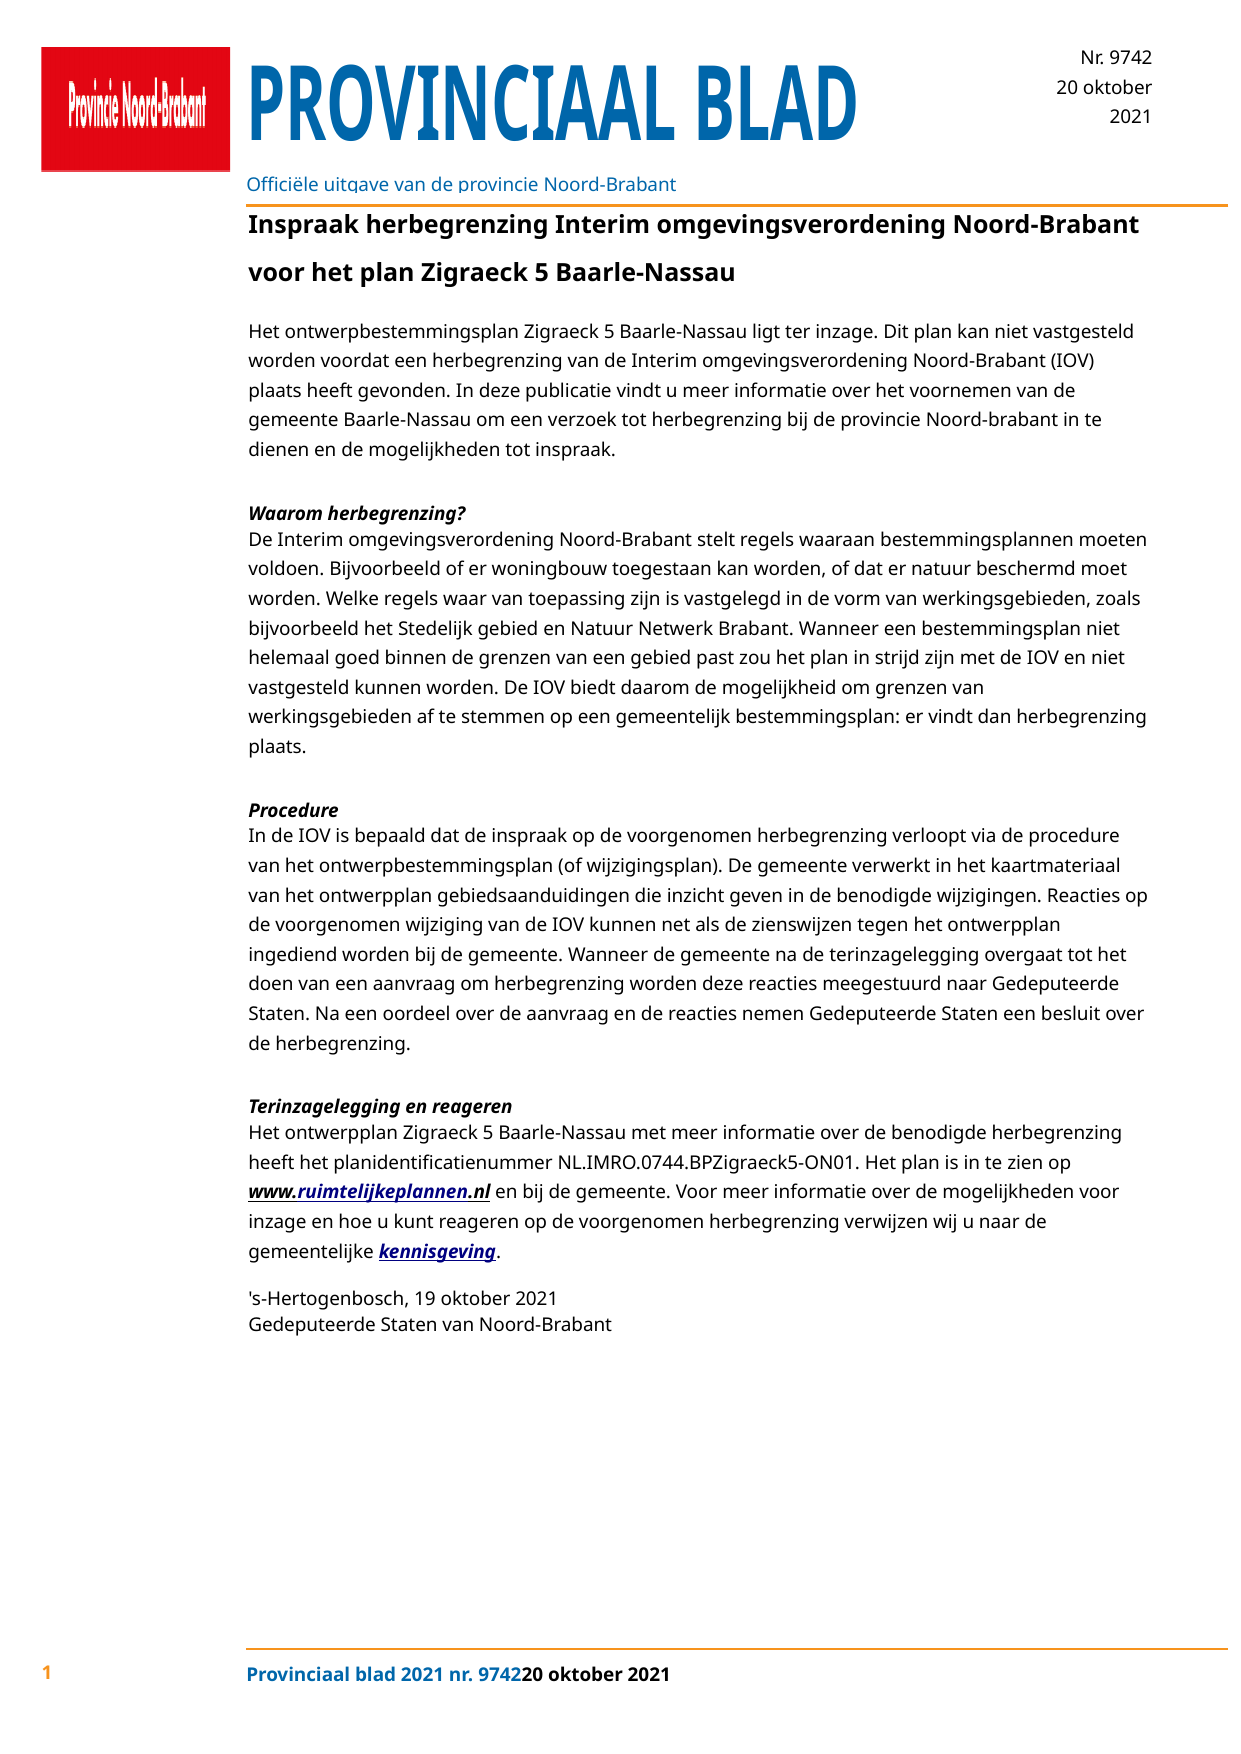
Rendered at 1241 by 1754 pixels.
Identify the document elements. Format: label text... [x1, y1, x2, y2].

text 's-Hertogenbosch, 19 oktober 2021 [248, 1286, 1152, 1311]
text Gedeputeerde Staten van Noord-Brabant [248, 1311, 1152, 1337]
text Waarom herbegrenzing? [248, 500, 1152, 526]
text De Interim omgevingsverordening Noord-Brabant stelt regels waaraan bestemmingsplannen moeten voldoen. Bijvoorbeeld of er woningbouw toegestaan kan worden, of dat er natuur beschermd moet worden. Welke regels waar van toepassing zijn is vastgelegd in de vorm van werkingsgebieden, zoals bijvoorbeeld het Stedelijk gebied en Natuur Netwerk Brabant. Wanneer een bestemmingsplan niet helemaal goed binnen de grenzen van een gebied past zou het plan in strijd zijn met de IOV en niet vastgesteld kunnen worden. De IOV biedt daarom de mogelijkheid om grenzen van werkingsgebieden af te stemmen op een gemeentelijk bestemmingsplan: er vindt dan herbegrenzing plaats. [248, 526, 1152, 759]
text Inspraak herbegrenzing Interim omgevingsverordening Noord-Brabant voor het plan Zigraeck 5 Baarle-Nassau [248, 207, 1152, 288]
text Het ontwerpplan Zigraeck 5 Baarle-Nassau met meer informatie over de benodigde herbegrenzing heeft het planidentificatienummer NL.IMRO.0744.BPZigraeck5-ON01. Het plan is in te zien op www.ruimtelijkeplannen.nl en bij de gemeente. Voor meer informatie over de mogelijkheden voor inzage en hoe u kunt reageren op de voorgenomen herbegrenzing verwijzen wij u naar de gemeentelijke kennisgeving. [248, 1119, 1152, 1263]
text In de IOV is bepaald dat de inspraak op de voorgenomen herbegrenzing verloopt via de procedure van het ontwerpbestemmingsplan (of wijzigingsplan). De gemeente verwerkt in het kaartmateriaal van het ontwerpplan gebiedsaanduidingen die inzicht geven in de benodigde wijzigingen. Reacties op de voorgenomen wijziging van de IOV kunnen net als de zienswijzen tegen het ontwerpplan ingediend worden bij de gemeente. Wanneer de gemeente na de terinzagelegging overgaat tot het doen van een aanvraag om herbegrenzing worden deze reacties meegestuurd naar Gedeputeerde Staten. Na een oordeel over de aanvraag en de reacties nemen Gedeputeerde Staten een besluit over de herbegrenzing. [248, 823, 1152, 1056]
picture [41, 47, 231, 172]
text Terinzagelegging en reageren [248, 1094, 1152, 1119]
text Het ontwerpbestemmingsplan Zigraeck 5 Baarle-Nassau ligt ter inzage. Dit plan kan niet vastgesteld worden voordat een herbegrenzing van de Interim omgevingsverordening Noord-Brabant (IOV) plaats heeft gevonden. In deze publicatie vindt u meer informatie over het voornemen van de gemeente Baarle-Nassau om een verzoek tot herbegrenzing bij de provincie Noord-brabant in te dienen en de mogelijkheden tot inspraak. [248, 318, 1152, 462]
text Procedure [248, 797, 1152, 823]
